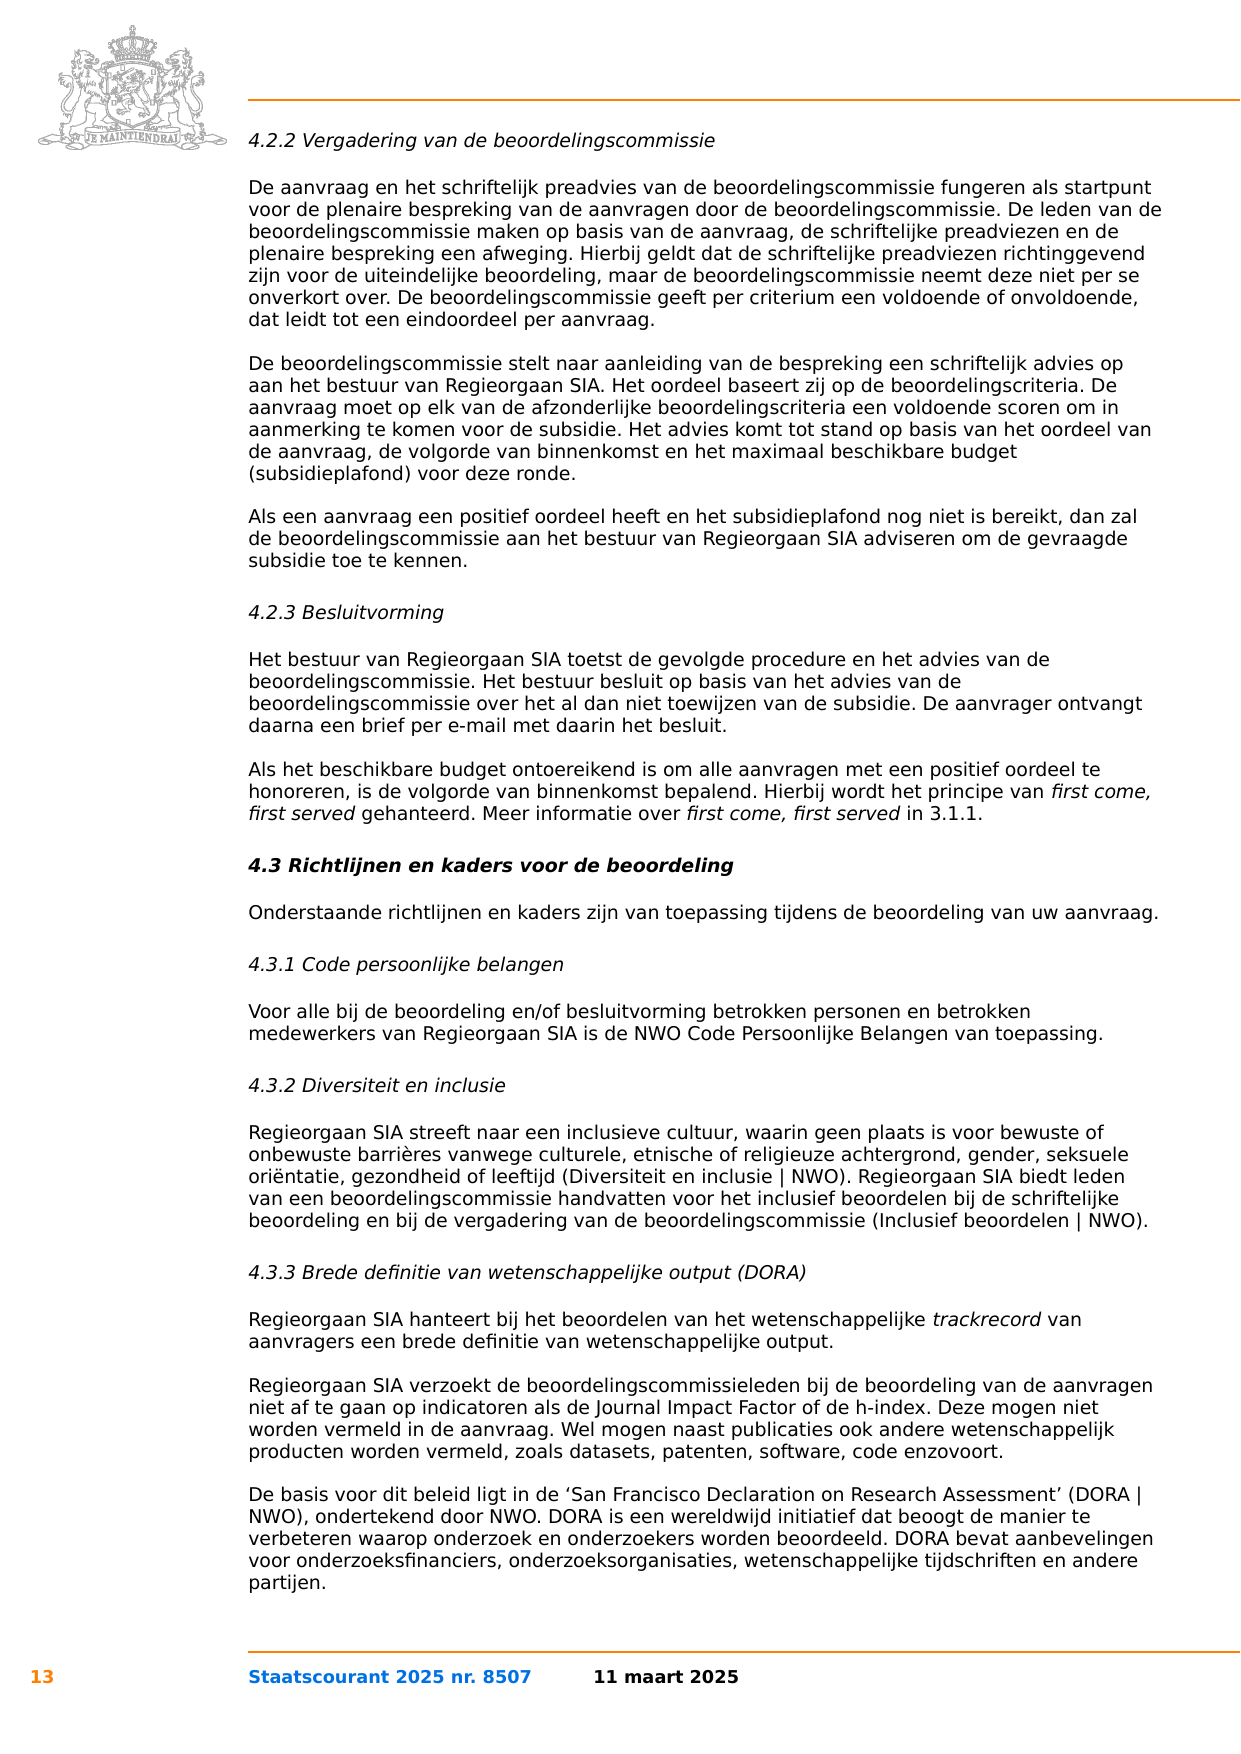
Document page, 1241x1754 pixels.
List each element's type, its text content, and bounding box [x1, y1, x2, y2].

text De basis voor dit beleid ligt in de ‘San Francisco Declaration on Research Assessment’ (DORA | NWO), ondertekend door NWO. DORA is een wereldwijd initiatief dat beoogt de manier te verbeteren waarop onderzoek en onderzoekers worden beoordeeld. DORA bevat aanbevelingen voor onderzoeksfinanciers, onderzoeksorganisaties, wetenschappelijke tijdschriften en andere partijen. [248, 1484, 1163, 1594]
text Regieorgaan SIA verzoekt de beoordelingscommissieleden bij de beoordeling van de aanvragen niet af te gaan op indicatoren als de Journal Impact Factor of de h-index. Deze mogen niet worden vermeld in de aanvraag. Wel mogen naast publicaties ook andere wetenschappelijk producten worden vermeld, zoals datasets, patenten, software, code enzovoort. [248, 1374, 1163, 1462]
subtitle 4.2.3 Besluitvorming [248, 602, 1163, 624]
subtitle 4.3 Richtlijnen en kaders voor de beoordeling [248, 855, 1163, 877]
subtitle 4.3.1 Code persoonlijke belangen [248, 954, 1163, 976]
text De beoordelingscommissie stelt naar aanleiding van de bespreking een schriftelijk advies op aan het bestuur van Regieorgaan SIA. Het oordeel baseert zij op de beoordelingscriteria. De aanvraag moet op elk van de afzonderlijke beoordelingscriteria een voldoende scoren om in aanmerking te komen voor de subsidie. Het advies komt tot stand op basis van het oordeel van de aanvraag, de volgorde van binnenkomst en het maximaal beschikbare budget (subsidieplafond) voor deze ronde. [248, 353, 1163, 484]
text Als het beschikbare budget ontoereikend is om alle aanvragen met een positief oordeel te honoreren, is de volgorde van binnenkomst bepalend. Hierbij wordt het principe van first come, first served gehanteerd. Meer informatie over first come, first served in 3.1.1. [248, 759, 1163, 825]
text Als een aanvraag een positief oordeel heeft en het subsidieplafond nog niet is bereikt, dan zal de beoordelingscommissie aan het bestuur van Regieorgaan SIA adviseren om de gevraagde subsidie toe te kennen. [248, 506, 1163, 572]
text Regieorgaan SIA streeft naar een inclusieve cultuur, waarin geen plaats is voor bewuste of onbewuste barrières vanwege culturele, etnische of religieuze achtergrond, gender, seksuele oriëntatie, gezondheid of leeftijd (Diversiteit en inclusie | NWO). Regieorgaan SIA biedt leden van een beoordelingscommissie handvatten voor het inclusief beoordelen bij de schriftelijke beoordeling en bij de vergadering van de beoordelingscommissie (Inclusief beoordelen | NWO). [248, 1122, 1163, 1232]
text Regieorgaan SIA hanteert bij het beoordelen van het wetenschappelijke trackrecord van aanvragers een brede definitie van wetenschappelijke output. [248, 1309, 1163, 1353]
text Voor alle bij de beoordeling en/of besluitvorming betrokken personen en betrokken medewerkers van Regieorgaan SIA is de NWO Code Persoonlijke Belangen van toepassing. [248, 1001, 1163, 1045]
text De aanvraag en het schriftelijk preadvies van de beoordelingscommissie fungeren als startpunt voor de plenaire bespreking van de aanvragen door de beoordelingscommissie. De leden van de beoordelingscommissie maken op basis van de aanvraag, de schriftelijke preadviezen en de plenaire bespreking een afweging. Hierbij geldt dat de schriftelijke preadviezen richtinggevend zijn voor de uiteindelijke beoordeling, maar de beoordelingscommissie neemt deze niet per se onverkort over. De beoordelingscommissie geeft per criterium een voldoende of onvoldoende, dat leidt tot een eindoordeel per aanvraag. [248, 177, 1163, 331]
text Het bestuur van Regieorgaan SIA toetst de gevolgde procedure en het advies van de beoordelingscommissie. Het bestuur besluit op basis van het advies van de beoordelingscommissie over het al dan niet toewijzen van de subsidie. De aanvrager ontvangt daarna een brief per e-mail met daarin het besluit. [248, 649, 1163, 737]
picture [38, 25, 227, 150]
text Onderstaande richtlijnen en kaders zijn van toepassing tijdens de beoordeling van uw aanvraag. [248, 902, 1163, 924]
subtitle 4.2.2 Vergadering van de beoordelingscommissie [248, 130, 1163, 152]
subtitle 4.3.3 Brede definitie van wetenschappelijke output (DORA) [248, 1262, 1163, 1284]
subtitle 4.3.2 Diversiteit en inclusie [248, 1075, 1163, 1097]
